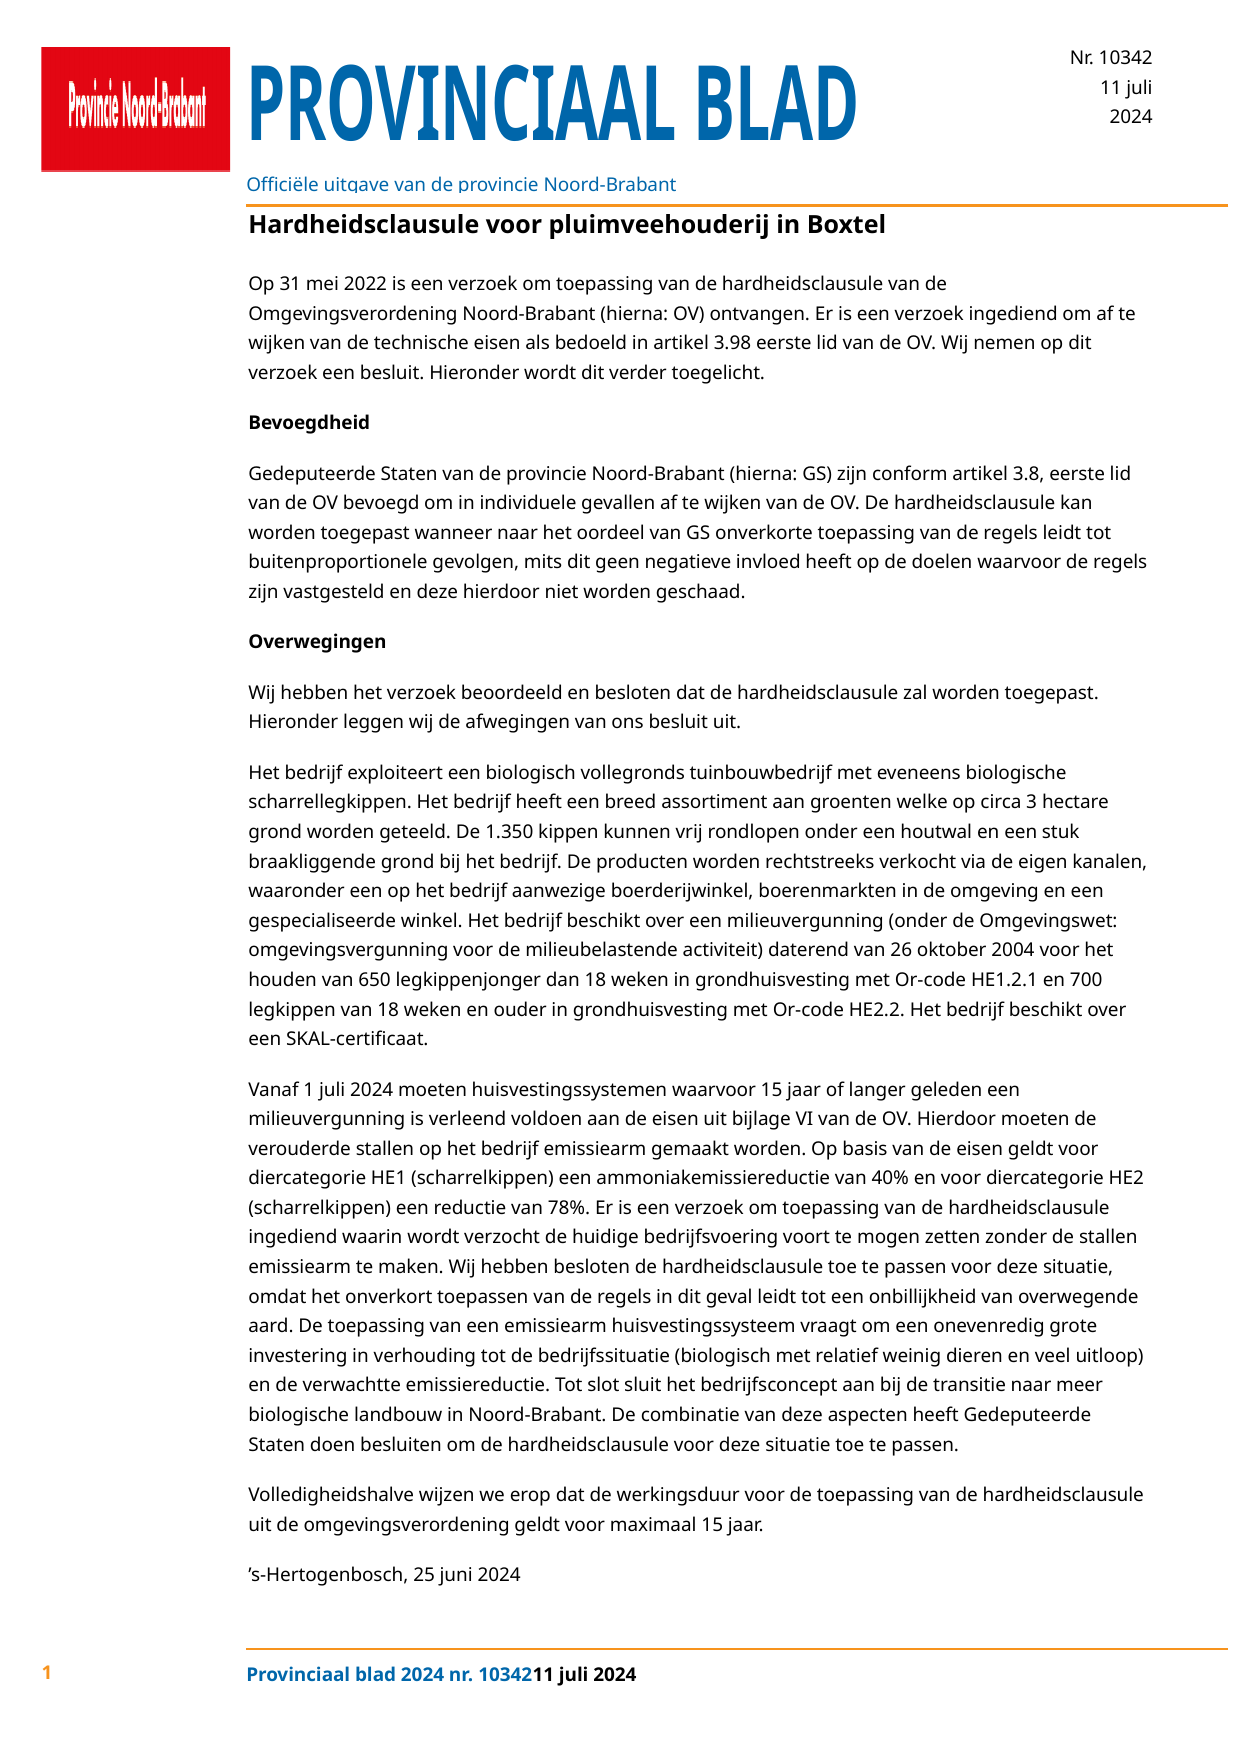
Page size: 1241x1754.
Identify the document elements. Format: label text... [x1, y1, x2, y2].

text Volledigheidshalve wijzen we erop dat de werkingsduur voor de toepassing van de hardheidsclausule uit de omgevingsverordening geldt voor maximaal 15 jaar. [248, 1481, 1152, 1536]
text Overwegingen [248, 629, 1152, 654]
text Op 31 mei 2022 is een verzoek om toepassing van de hardheidsclausule van de Omgevingsverordening Noord-Brabant (hierna: OV) ontvangen. Er is een verzoek ingediend om af te wijken van de technische eisen als bedoeld in artikel 3.98 eerste lid van de OV. Wij nemen op dit verzoek een besluit. Hieronder wordt dit verder toegelicht. [248, 270, 1152, 385]
text Bevoegdheid [248, 409, 1152, 435]
text ’s-Hertogenbosch, 25 juni 2024 [248, 1561, 1152, 1587]
picture [41, 47, 231, 172]
text Het bedrijf exploiteert een biologisch vollegronds tuinbouwbedrijf met eveneens biologische scharrellegkippen. Het bedrijf heeft een breed assortiment aan groenten welke op circa 3 hectare grond worden geteeld. De 1.350 kippen kunnen vrij rondlopen onder een houtwal en een stuk braakliggende grond bij het bedrijf. De producten worden rechtstreeks verkocht via de eigen kanalen, waaronder een op het bedrijf aanwezige boerderijwinkel, boerenmarkten in de omgeving en een gespecialiseerde winkel. Het bedrijf beschikt over een milieuvergunning (onder de Omgevingswet: omgevingsvergunning voor de milieubelastende activiteit) daterend van 26 oktober 2004 voor het houden van 650 legkippenjonger dan 18 weken in grondhuisvesting met Or-code HE1.2.1 en 700 legkippen van 18 weken en ouder in grondhuisvesting met Or-code HE2.2. Het bedrijf beschikt over een SKAL-certificaat. [248, 759, 1152, 1051]
text Wij hebben het verzoek beoordeeld en besloten dat de hardheidsclausule zal worden toegepast. Hieronder leggen wij de afwegingen van ons besluit uit. [248, 679, 1152, 734]
text Gedeputeerde Staten van de provincie Noord-Brabant (hierna: GS) zijn conform artikel 3.8, eerste lid van de OV bevoegd om in individuele gevallen af te wijken van de OV. De hardheidsclausule kan worden toegepast wanneer naar het oordeel van GS onverkorte toepassing van de regels leidt tot buitenproportionele gevolgen, mits dit geen negatieve invloed heeft op de doelen waarvoor de regels zijn vastgesteld en deze hierdoor niet worden geschaad. [248, 460, 1152, 604]
text Hardheidsclausule voor pluimveehouderij in Boxtel [248, 207, 1152, 241]
text Vanaf 1 juli 2024 moeten huisvestingssystemen waarvoor 15 jaar of langer geleden een milieuvergunning is verleend voldoen aan de eisen uit bijlage VI van de OV. Hierdoor moeten de verouderde stallen op het bedrijf emissiearm gemaakt worden. Op basis van de eisen geldt voor diercategorie HE1 (scharrelkippen) een ammoniakemissiereductie van 40% en voor diercategorie HE2 (scharrelkippen) een reductie van 78%. Er is een verzoek om toepassing van de hardheidsclausule ingediend waarin wordt verzocht de huidige bedrijfsvoering voort te mogen zetten zonder de stallen emissiearm te maken. Wij hebben besloten de hardheidsclausule toe te passen voor deze situatie, omdat het onverkort toepassen van de regels in dit geval leidt tot een onbillijkheid van overwegende aard. De toepassing van een emissiearm huisvestingssysteem vraagt om een onevenredig grote investering in verhouding tot de bedrijfssituatie (biologisch met relatief weinig dieren en veel uitloop) en de verwachtte emissiereductie. Tot slot sluit het bedrijfsconcept aan bij de transitie naar meer biologische landbouw in Noord-Brabant. De combinatie van deze aspecten heeft Gedeputeerde Staten doen besluiten om de hardheidsclausule voor deze situatie toe te passen. [248, 1076, 1152, 1456]
